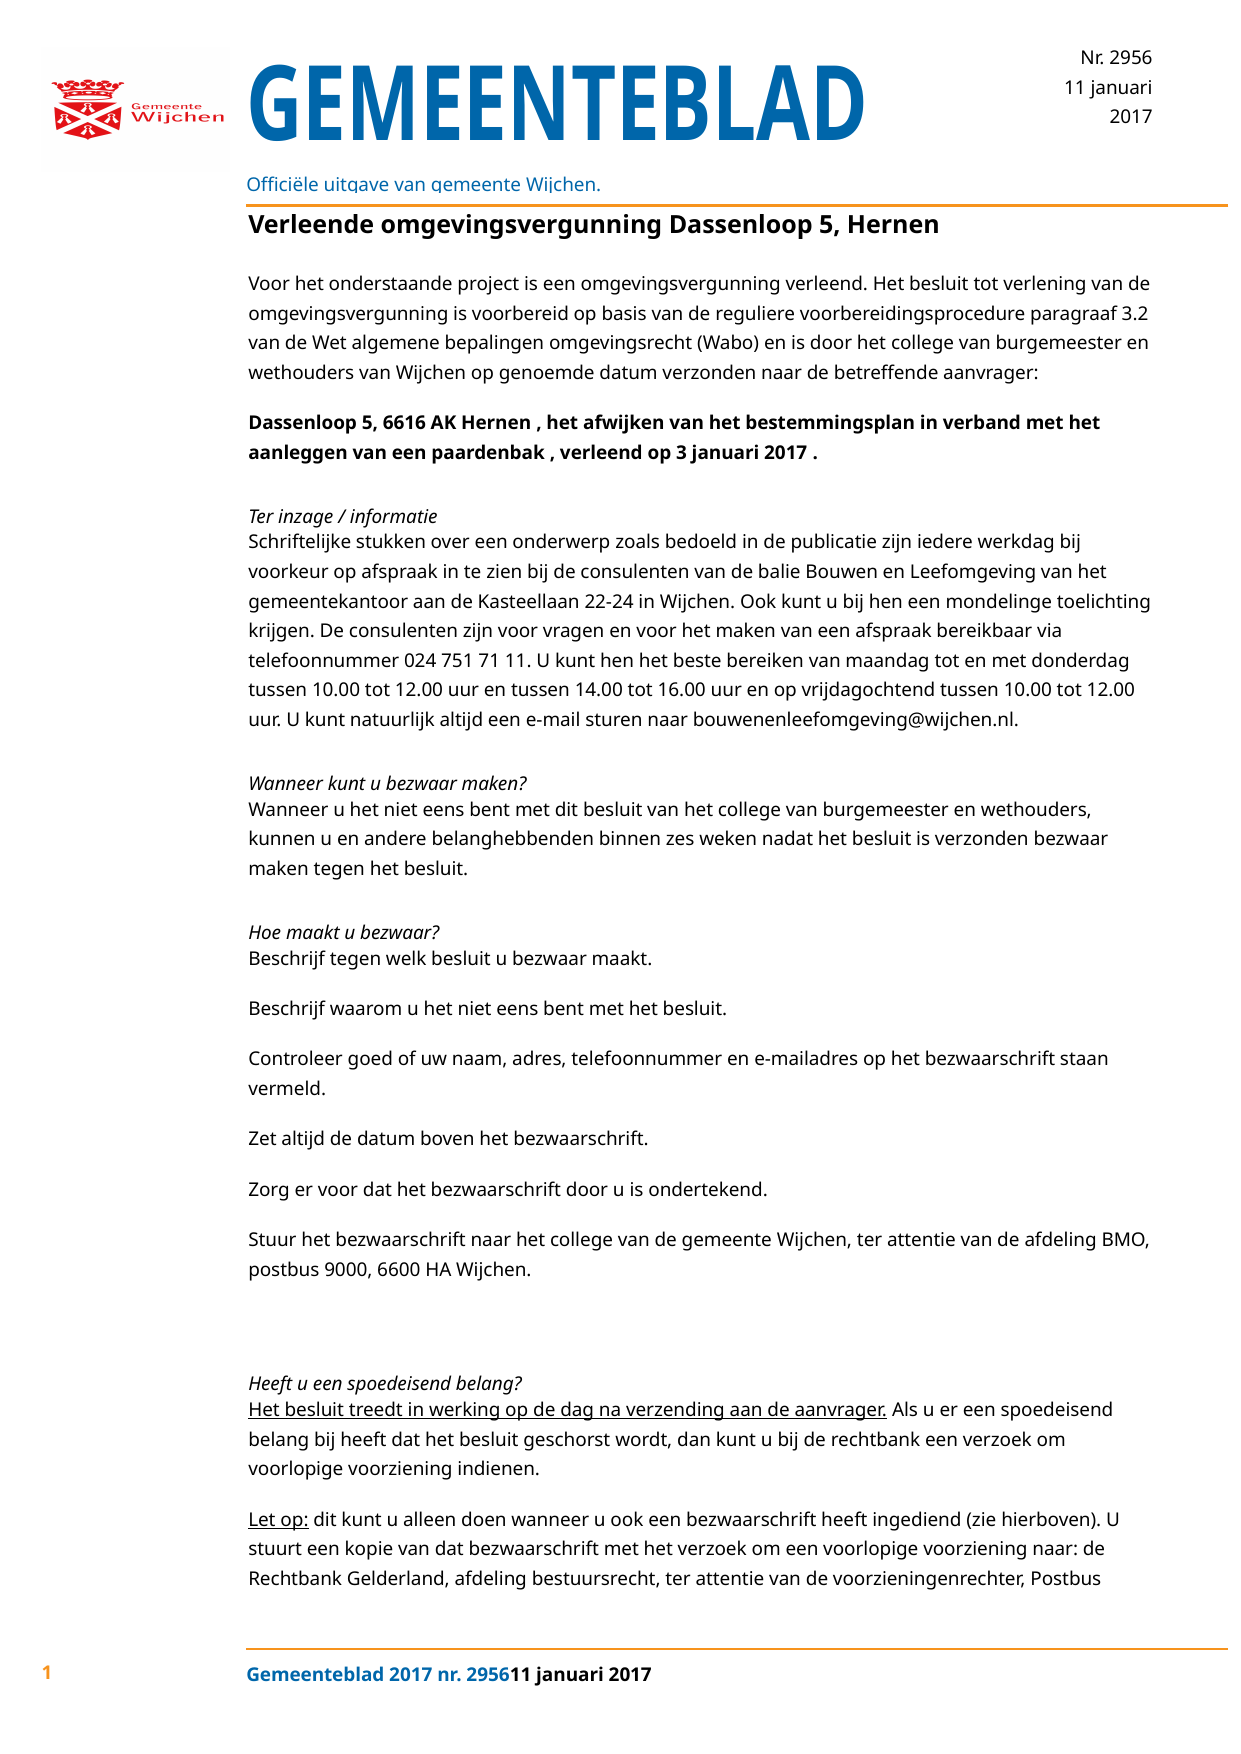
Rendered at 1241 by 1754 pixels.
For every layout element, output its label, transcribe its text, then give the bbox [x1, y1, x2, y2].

text Ter inzage / informatie [248, 503, 1152, 529]
text Zet altijd de datum boven het bezwaarschrift. [248, 1126, 1152, 1151]
text Heeft u een spoedeisend belang? [248, 1370, 1152, 1396]
text Het besluit treedt in werking op de dag na verzending aan de aanvrager. Als u er een spoedeisend belang bij heeft dat het besluit geschorst wordt, dan kunt u bij de rechtbank een verzoek om voorlopige voorziening indienen. [248, 1396, 1152, 1481]
text Schriftelijke stukken over een onderwerp zoals bedoeld in de publicatie zijn iedere werkdag bij voorkeur op afspraak in te zien bij de consulenten van de balie Bouwen en Leefomgeving van het gemeentekantoor aan de Kasteellaan 22-24 in Wijchen. Ook kunt u bij hen een mondelinge toelichting krijgen. De consulenten zijn voor vragen en voor het maken van een afspraak bereikbaar via telefoonnummer 024 751 71 11. U kunt hen het beste bereiken van maandag tot en met donderdag tussen 10.00 tot 12.00 uur en tussen 14.00 tot 16.00 uur en op vrijdagochtend tussen 10.00 tot 12.00 uur. U kunt natuurlijk altijd een e-mail sturen naar bouwenenleefomgeving@wijchen.nl. [248, 529, 1152, 732]
text Beschrijf tegen welk besluit u bezwaar maakt. [248, 945, 1152, 971]
text Wanneer kunt u bezwaar maken? [248, 770, 1152, 796]
text Verleende omgevingsvergunning Dassenloop 5, Hernen [248, 207, 1152, 241]
text Let op: dit kunt u alleen doen wanneer u ook een bezwaarschrift heeft ingediend (zie hierboven). U stuurt een kopie van dat bezwaarschrift met het verzoek om een voorlopige voorziening naar: de Rechtbank Gelderland, afdeling bestuursrecht, ter attentie van de voorzieningenrechter, Postbus [248, 1506, 1152, 1591]
text Stuur het bezwaarschrift naar het college van de gemeente Wijchen, ter attentie van de afdeling BMO, postbus 9000, 6600 HA Wijchen. [248, 1226, 1152, 1282]
text Dassenloop 5, 6616 AK Hernen , het afwijken van het bestemmingsplan in verband met het aanleggen van een paardenbak , verleend op 3 januari 2017 . [248, 409, 1152, 465]
picture [41, 47, 231, 172]
text Controleer goed of uw naam, adres, telefoonnummer en e-mailadres op het bezwaarschrift staan vermeld. [248, 1046, 1152, 1101]
text Zorg er voor dat het bezwaarschrift door u is ondertekend. [248, 1176, 1152, 1202]
text Voor het onderstaande project is een omgevingsvergunning verleend. Het besluit tot verlening van de omgevingsvergunning is voorbereid op basis van de reguliere voorbereidingsprocedure paragraaf 3.2 van de Wet algemene bepalingen omgevingsrecht (Wabo) en is door het college van burgemeester en wethouders van Wijchen op genoemde datum verzonden naar de betreffende aanvrager: [248, 270, 1152, 385]
text Hoe maakt u bezwaar? [248, 919, 1152, 945]
text Wanneer u het niet eens bent met dit besluit van het college van burgemeester en wethouders, kunnen u en andere belanghebbenden binnen zes weken nadat het besluit is verzonden bezwaar maken tegen het besluit. [248, 796, 1152, 881]
text Beschrijf waarom u het niet eens bent met het besluit. [248, 995, 1152, 1021]
